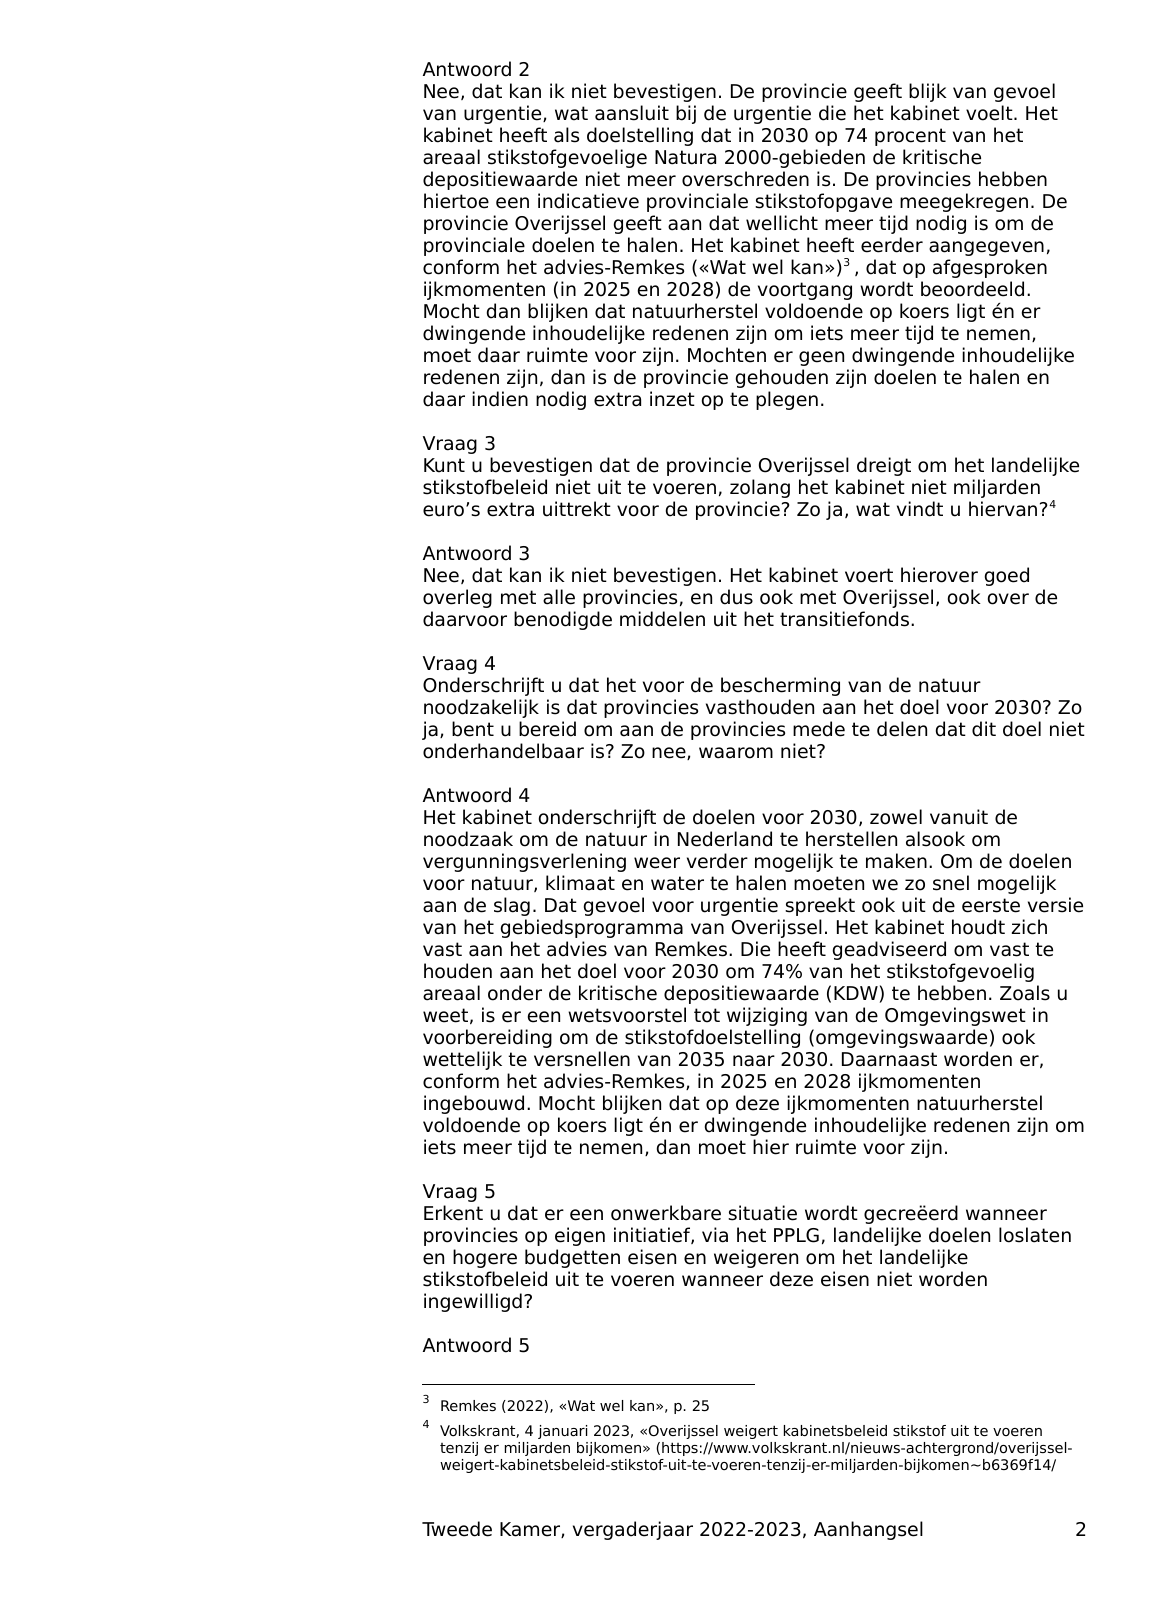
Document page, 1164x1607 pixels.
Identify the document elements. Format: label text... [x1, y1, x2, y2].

text Het kabinet onderschrijft de doelen voor 2030, zowel vanuit de noodzaak om de natuur in Nederland te herstellen alsook om vergunningsverlening weer verder mogelijk te maken. Om de doelen voor natuur, klimaat en water te halen moeten we zo snel mogelijk aan de slag. Dat gevoel voor urgentie spreekt ook uit de eerste versie van het gebiedsprogramma van Overijssel. Het kabinet houdt zich vast aan het advies van Remkes. Die heeft geadviseerd om vast te houden aan het doel voor 2030 om 74% van het stikstofgevoelig areaal onder de kritische depositiewaarde (KDW) te hebben. Zoals u weet, is er een wetsvoorstel tot wijziging van de Omgevingswet in voorbereiding om de stikstofdoelstelling (omgevingswaarde) ook wettelijk te versnellen van 2035 naar 2030. Daarnaast worden er, conform het advies-Remkes, in 2025 en 2028 ijkmomenten ingebouwd. Mocht blijken dat op deze ijkmomenten natuurherstel voldoende op koers ligt én er dwingende inhoudelijke redenen zijn om iets meer tijd te nemen, dan moet hier ruimte voor zijn. [422, 807, 1087, 1159]
text Remkes (2022), «Wat wel kan», p. 25 [422, 1393, 1087, 1416]
text Antwoord 3 [422, 543, 1087, 565]
text Nee, dat kan ik niet bevestigen. De provincie geeft blijk van gevoel van urgentie, wat aansluit bij de urgentie die het kabinet voelt. Het kabinet heeft als doelstelling dat in 2030 op 74 procent van het areaal stikstofgevoelige Natura 2000-gebieden de kritische depositiewaarde niet meer overschreden is. De provincies hebben hiertoe een indicatieve provinciale stikstofopgave meegekregen. De provincie Overijssel geeft aan dat wellicht meer tijd nodig is om de provinciale doelen te halen. Het kabinet heeft eerder aangegeven, conform het advies-Remkes («Wat wel kan»), dat op afgesproken ijkmomenten (in 2025 en 2028) de voortgang wordt beoordeeld. Mocht dan blijken dat natuurherstel voldoende op koers ligt én er dwingende inhoudelijke redenen zijn om iets meer tijd te nemen, moet daar ruimte voor zijn. Mochten er geen dwingende inhoudelijke redenen zijn, dan is de provincie gehouden zijn doelen te halen en daar indien nodig extra inzet op te plegen. [422, 81, 1087, 411]
text Vraag 5 [422, 1181, 1087, 1203]
text Antwoord 2 [422, 59, 1087, 81]
text Erkent u dat er een onwerkbare situatie wordt gecreëerd wanneer provincies op eigen initiatief, via het PPLG, landelijke doelen loslaten en hogere budgetten eisen en weigeren om het landelijke stikstofbeleid uit te voeren wanneer deze eisen niet worden ingewilligd? [422, 1203, 1087, 1313]
text Nee, dat kan ik niet bevestigen. Het kabinet voert hierover goed overleg met alle provincies, en dus ook met Overijssel, ook over de daarvoor benodigde middelen uit het transitiefonds. [422, 565, 1087, 631]
text Antwoord 5 [422, 1335, 1087, 1357]
text Volkskrant, 4 januari 2023, «Overijssel weigert kabinetsbeleid stikstof uit te voeren tenzij er miljarden bijkomen» (https://www.volkskrant.nl/nieuws-achtergrond/overijssel-weigert-kabinetsbeleid-stikstof-uit-te-voeren-tenzij-er-miljarden-bijkomen~b6369f14/ [422, 1418, 1087, 1474]
text Vraag 4 [422, 653, 1087, 675]
text Vraag 3 [422, 433, 1087, 455]
text Antwoord 4 [422, 785, 1087, 807]
text Onderschrijft u dat het voor de bescherming van de natuur noodzakelijk is dat provincies vasthouden aan het doel voor 2030? Zo ja, bent u bereid om aan de provincies mede te delen dat dit doel niet onderhandelbaar is? Zo nee, waarom niet? [422, 675, 1087, 763]
text Kunt u bevestigen dat de provincie Overijssel dreigt om het landelijke stikstofbeleid niet uit te voeren, zolang het kabinet niet miljarden euro’s extra uittrekt voor de provincie? Zo ja, wat vindt u hiervan? [422, 455, 1087, 521]
